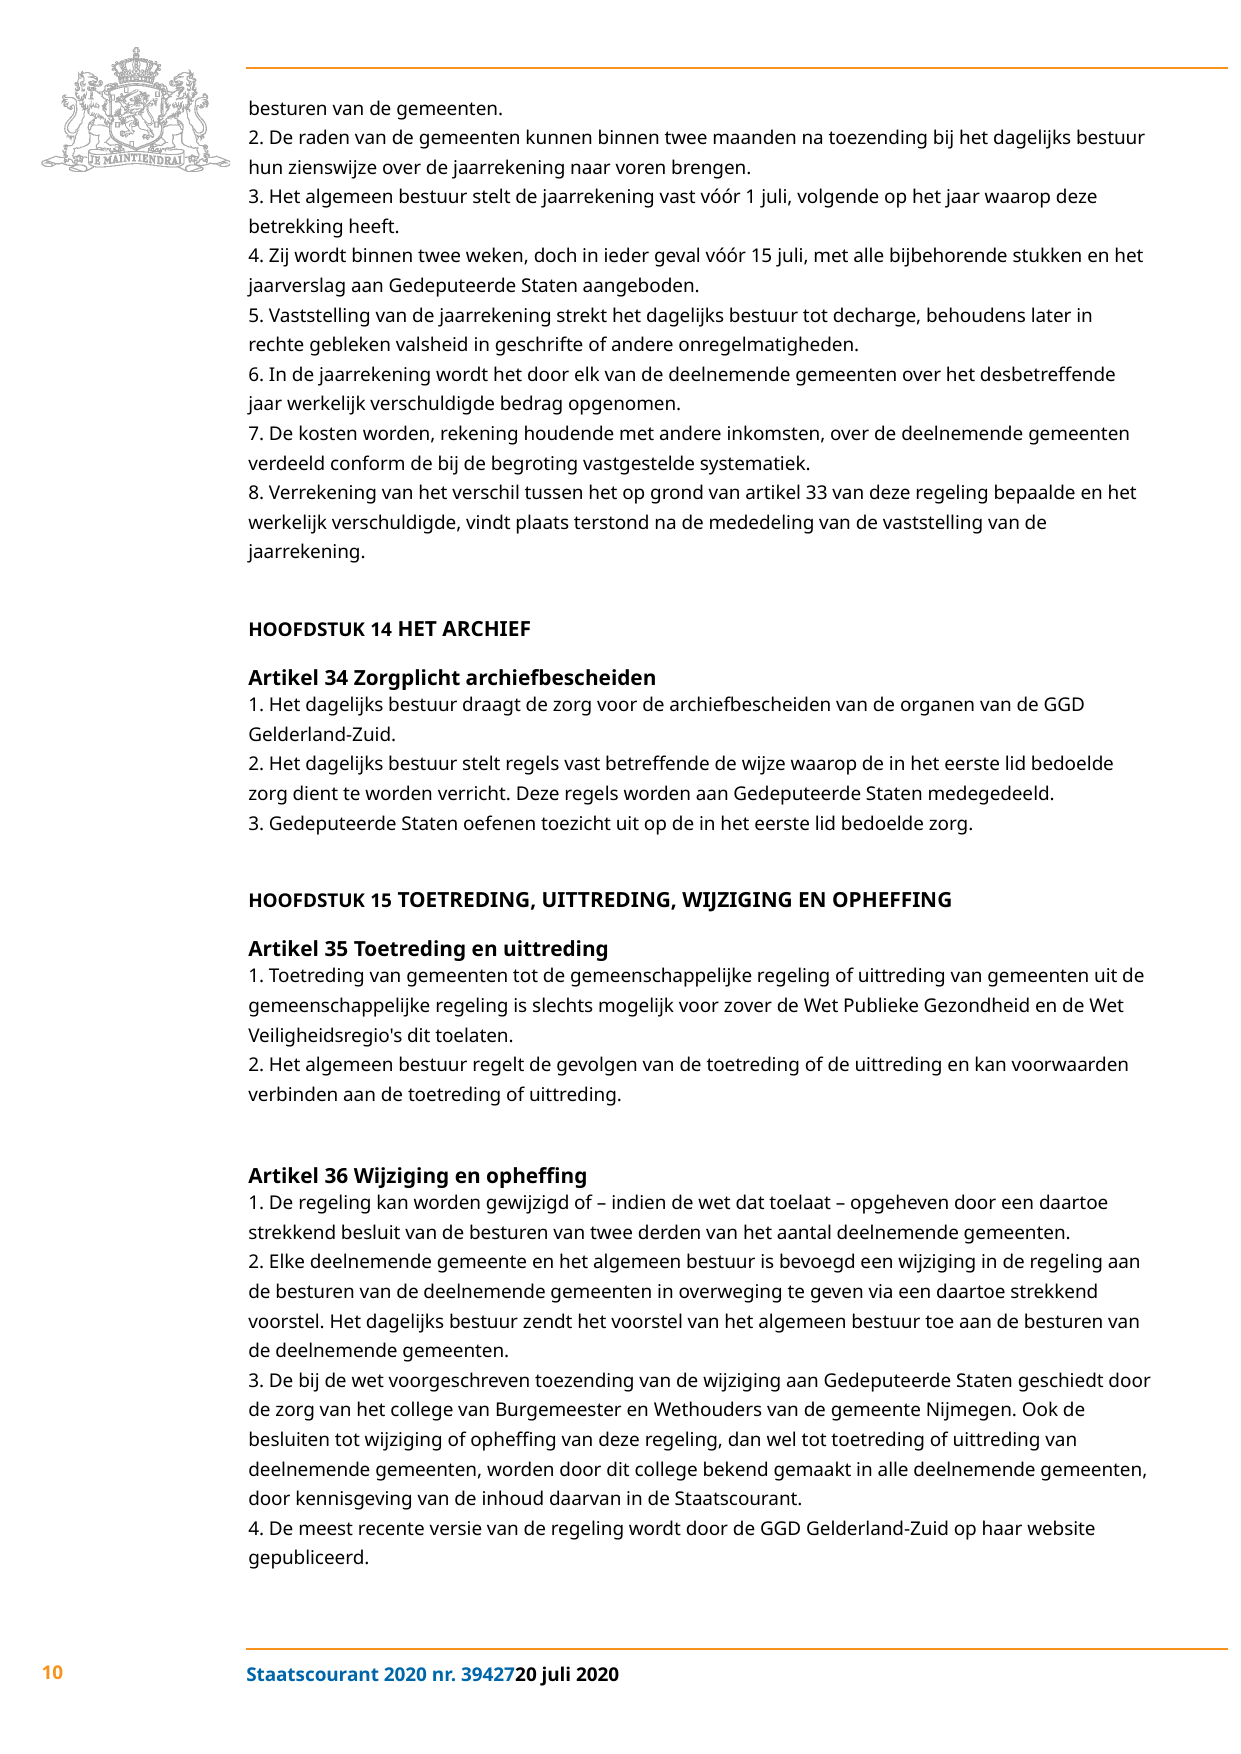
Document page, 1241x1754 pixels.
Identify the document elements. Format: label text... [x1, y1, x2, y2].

text 7. De kosten worden, rekening houdende met andere inkomsten, over de deelnemende gemeenten verdeeld conform de bij de begroting vastgestelde systematiek. [248, 420, 1152, 476]
text HOOFDSTUK 14 HET ARCHIEF [248, 614, 1152, 642]
text HOOFDSTUK 15 TOETREDING, UITTREDING, WIJZIGING EN OPHEFFING [248, 885, 1152, 913]
text 4. De meest recente versie van de regeling wordt door de GGD Gelderland-Zuid op haar website gepubliceerd. [248, 1515, 1152, 1570]
text 2. Het dagelijks bestuur stelt regels vast betreffende de wijze waarop de in het eerste lid bedoelde zorg dient te worden verricht. Deze regels worden aan Gedeputeerde Staten medegedeeld. [248, 751, 1152, 806]
text 3. Gedeputeerde Staten oefenen toezicht uit op de in het eerste lid bedoelde zorg. [248, 810, 1152, 836]
text 6. In de jaarrekening wordt het door elk van de deelnemende gemeenten over het desbetreffende jaar werkelijk verschuldigde bedrag opgenomen. [248, 361, 1152, 416]
text 1. De regeling kan worden gewijzigd of – indien de wet dat toelaat – opgeheven door een daartoe strekkend besluit van de besturen van twee derden van het aantal deelnemende gemeenten. [248, 1189, 1152, 1245]
text 4. Zij wordt binnen twee weken, doch in ieder geval vóór 15 juli, met alle bijbehorende stukken en het jaarverslag aan Gedeputeerde Staten aangeboden. [248, 243, 1152, 298]
text 5. Vaststelling van de jaarrekening strekt het dagelijks bestuur tot decharge, behoudens later in rechte gebleken valsheid in geschrifte of andere onregelmatigheden. [248, 302, 1152, 357]
text besturen van de gemeenten. [248, 95, 1152, 121]
text 1. Het dagelijks bestuur draagt de zorg voor de archiefbescheiden van de organen van de GGD Gelderland-Zuid. [248, 691, 1152, 747]
text 2. De raden van de gemeenten kunnen binnen twee maanden na toezending bij het dagelijks bestuur hun zienswijze over de jaarrekening naar voren brengen. [248, 124, 1152, 180]
text 2. Elke deelnemende gemeente en het algemeen bestuur is bevoegd een wijziging in de regeling aan de besturen van de deelnemende gemeenten in overweging te geven via een daartoe strekkend voorstel. Het dagelijks bestuur zendt het voorstel van het algemeen bestuur toe aan de besturen van de deelnemende gemeenten. [248, 1249, 1152, 1363]
text Artikel 35 Toetreding en uittreding [248, 934, 1152, 963]
text 3. Het algemeen bestuur stelt de jaarrekening vast vóór 1 juli, volgende op het jaar waarop deze betrekking heeft. [248, 183, 1152, 239]
text Artikel 34 Zorgplicht archiefbescheiden [248, 663, 1152, 691]
text 2. Het algemeen bestuur regelt de gevolgen van de toetreding of de uittreding en kan voorwaarden verbinden aan de toetreding of uittreding. [248, 1051, 1152, 1107]
text 3. De bij de wet voorgeschreven toezending van de wijziging aan Gedeputeerde Staten geschiedt door de zorg van het college van Burgemeester en Wethouders van de gemeente Nijmegen. Ook de besluiten tot wijziging of opheffing van deze regeling, dan wel tot toetreding of uittreding van deelnemende gemeenten, worden door dit college bekend gemaakt in alle deelnemende gemeenten, door kennisgeving van de inhoud daarvan in de Staatscourant. [248, 1367, 1152, 1511]
text 8. Verrekening van het verschil tussen het op grond van artikel 33 van deze regeling bepaalde en het werkelijk verschuldigde, vindt plaats terstond na de mededeling van de vaststelling van de jaarrekening. [248, 479, 1152, 564]
text Artikel 36 Wijziging en opheffing [248, 1161, 1152, 1189]
text 1. Toetreding van gemeenten tot de gemeenschappelijke regeling of uittreding van gemeenten uit de gemeenschappelijke regeling is slechts mogelijk voor zover de Wet Publieke Gezondheid en de Wet Veiligheidsregio's dit toelaten. [248, 963, 1152, 1048]
picture [41, 47, 231, 172]
